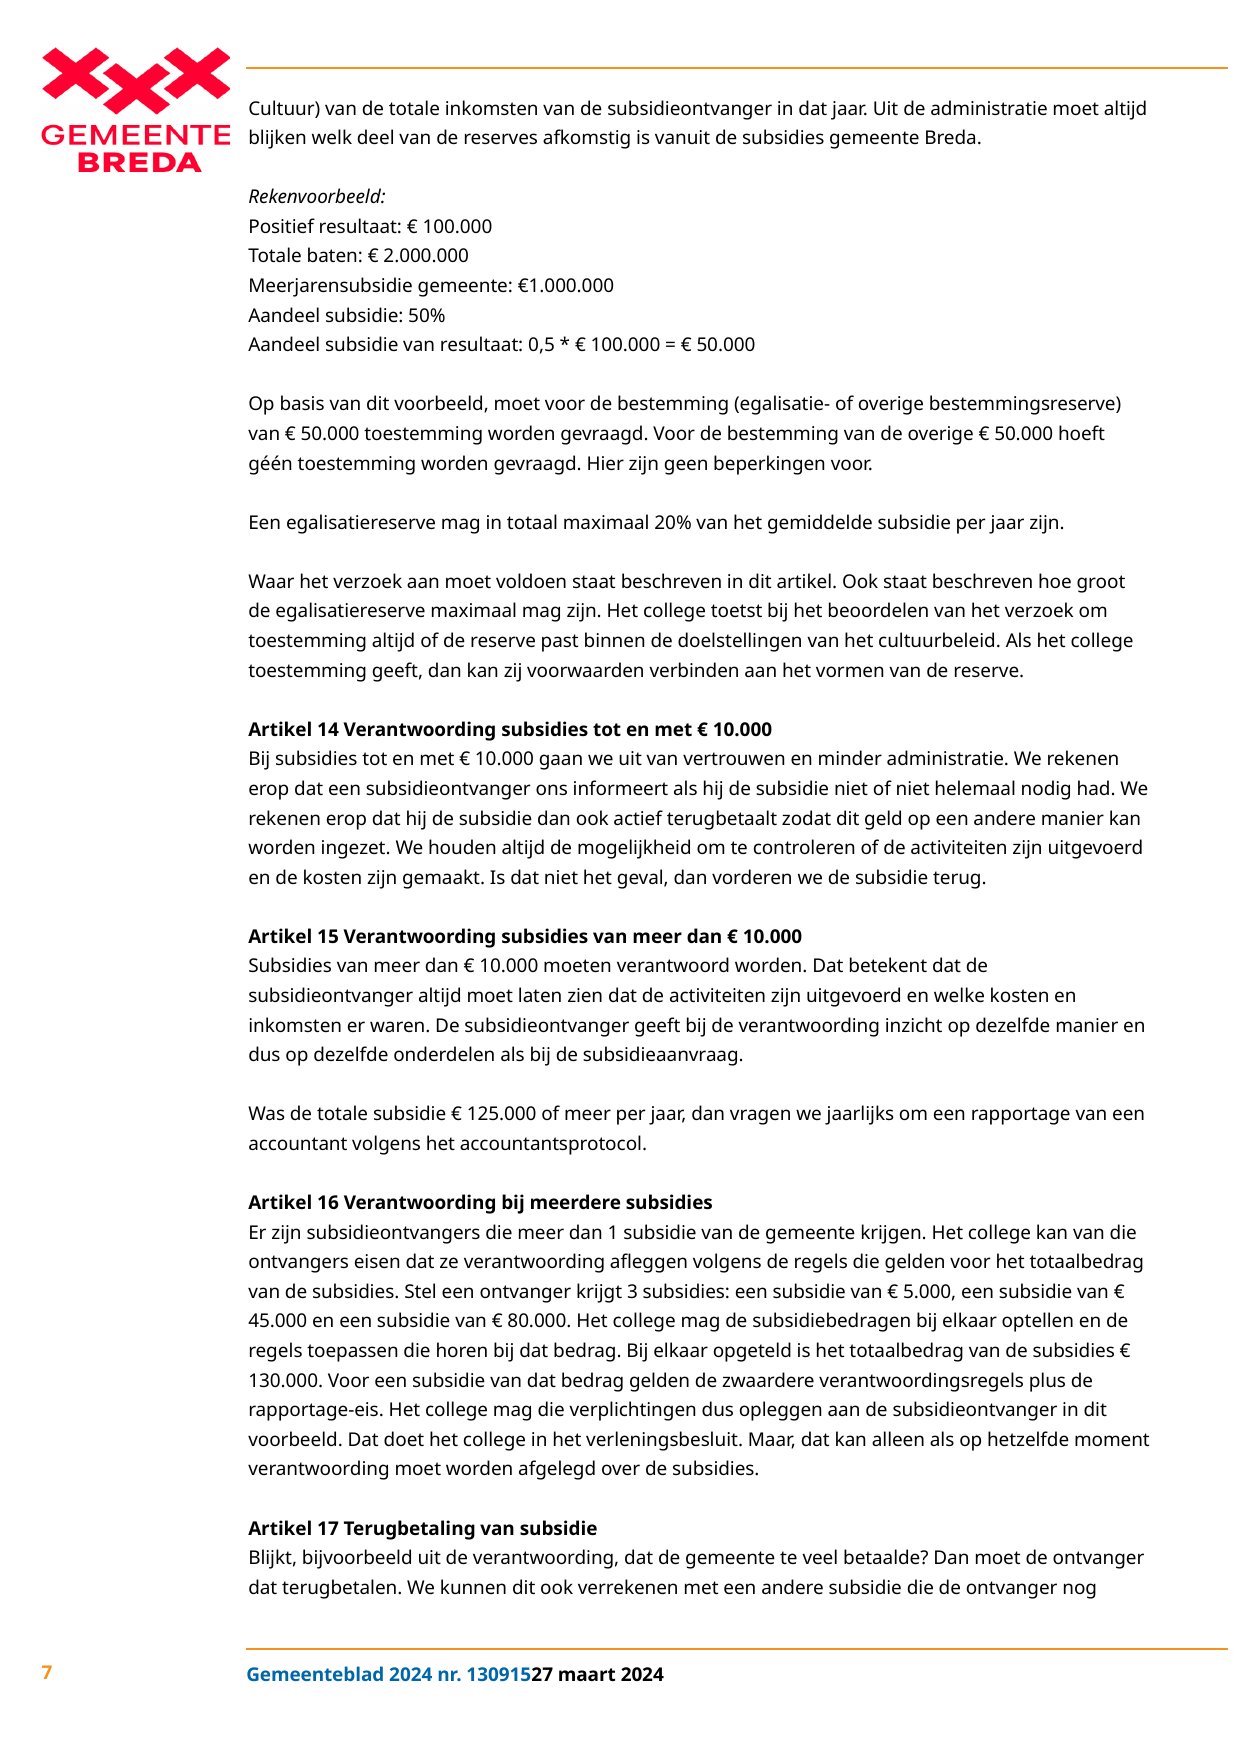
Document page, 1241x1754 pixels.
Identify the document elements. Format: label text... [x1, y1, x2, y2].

text Subsidies van meer dan € 10.000 moeten verantwoord worden. Dat betekent dat de subsidieontvanger altijd moet laten zien dat de activiteiten zijn uitgevoerd en welke kosten en inkomsten er waren. De subsidieontvanger geeft bij de verantwoording inzicht op dezelfde manier en dus op dezelfde onderdelen als bij de subsidieaanvraag. [248, 953, 1152, 1067]
text Rekenvoorbeeld: [248, 183, 1152, 209]
text Was de totale subsidie € 125.000 of meer per jaar, dan vragen we jaarlijks om een rapportage van een accountant volgens het accountantsprotocol. [248, 1101, 1152, 1156]
text Artikel 14 Verantwoording subsidies tot en met € 10.000 [248, 716, 1152, 742]
text Artikel 17 Terugbetaling van subsidie [248, 1515, 1152, 1541]
text Artikel 15 Verantwoording subsidies van meer dan € 10.000 [248, 923, 1152, 949]
text Blijkt, bijvoorbeeld uit de verantwoording, dat de gemeente te veel betaalde? Dan moet de ontvanger dat terugbetalen. We kunnen dit ook verrekenen met een andere subsidie die de ontvanger nog [248, 1544, 1152, 1600]
text Op basis van dit voorbeeld, moet voor de bestemming (egalisatie- of overige bestemmingsreserve) van € 50.000 toestemming worden gevraagd. Voor de bestemming van de overige € 50.000 hoeft géén toestemming worden gevraagd. Hier zijn geen beperkingen voor. [248, 391, 1152, 476]
text Artikel 16 Verantwoording bij meerdere subsidies [248, 1189, 1152, 1215]
text Cultuur) van de totale inkomsten van de subsidieontvanger in dat jaar. Uit de administratie moet altijd blijken welk deel van de reserves afkomstig is vanuit de subsidies gemeente Breda. [248, 95, 1152, 150]
text Er zijn subsidieontvangers die meer dan 1 subsidie van de gemeente krijgen. Het college kan van die ontvangers eisen dat ze verantwoording afleggen volgens de regels die gelden voor het totaalbedrag van de subsidies. Stel een ontvanger krijgt 3 subsidies: een subsidie van € 5.000, een subsidie van € 45.000 en een subsidie van € 80.000. Het college mag de subsidiebedragen bij elkaar optellen en de regels toepassen die horen bij dat bedrag. Bij elkaar opgeteld is het totaalbedrag van de subsidies € 130.000. Voor een subsidie van dat bedrag gelden de zwaardere verantwoordingsregels plus de rapportage-eis. Het college mag die verplichtingen dus opleggen aan de subsidieontvanger in dit voorbeeld. Dat doet het college in het verleningsbesluit. Maar, dat kan alleen als op hetzelfde moment verantwoording moet worden afgelegd over de subsidies. [248, 1219, 1152, 1481]
text Aandeel subsidie: 50% [248, 302, 1152, 328]
text Meerjarensubsidie gemeente: €1.000.000 [248, 272, 1152, 298]
picture [41, 47, 231, 172]
text Waar het verzoek aan moet voldoen staat beschreven in dit artikel. Ook staat beschreven hoe groot de egalisatiereserve maximaal mag zijn. Het college toetst bij het beoordelen van het verzoek om toestemming altijd of de reserve past binnen de doelstellingen van het cultuurbeleid. Als het college toestemming geeft, dan kan zij voorwaarden verbinden aan het vormen van de reserve. [248, 568, 1152, 683]
text Positief resultaat: € 100.000 [248, 213, 1152, 239]
text Aandeel subsidie van resultaat: 0,5 * € 100.000 = € 50.000 [248, 331, 1152, 357]
text Bij subsidies tot en met € 10.000 gaan we uit van vertrouwen en minder administratie. We rekenen erop dat een subsidieontvanger ons informeert als hij de subsidie niet of niet helemaal nodig had. We rekenen erop dat hij de subsidie dan ook actief terugbetaalt zodat dit geld op een andere manier kan worden ingezet. We houden altijd de mogelijkheid om te controleren of de activiteiten zijn uitgevoerd en de kosten zijn gemaakt. Is dat niet het geval, dan vorderen we de subsidie terug. [248, 746, 1152, 890]
text Totale baten: € 2.000.000 [248, 243, 1152, 268]
text Een egalisatiereserve mag in totaal maximaal 20% van het gemiddelde subsidie per jaar zijn. [248, 509, 1152, 535]
